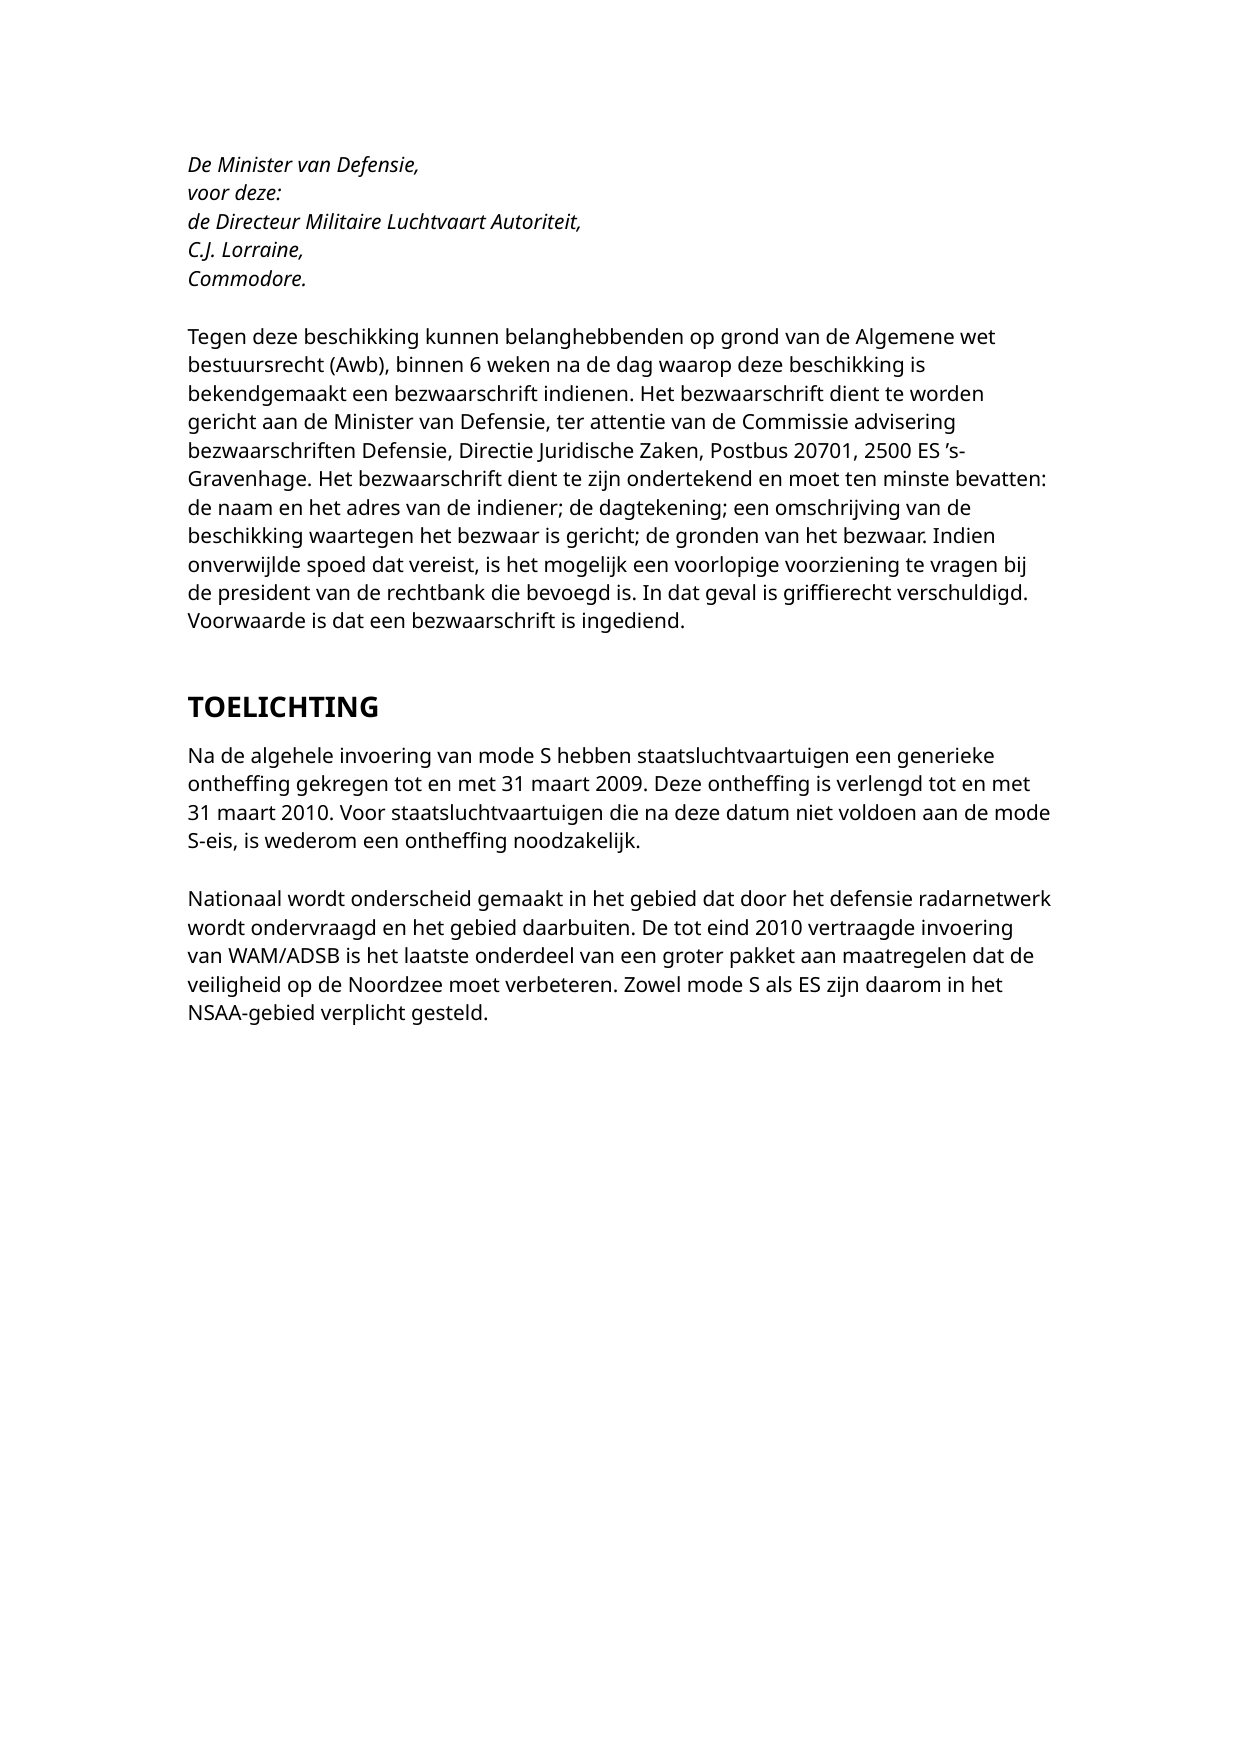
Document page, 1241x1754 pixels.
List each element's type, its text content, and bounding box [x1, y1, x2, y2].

text Tegen deze beschikking kunnen belanghebbenden op grond van de Algemene wet bestuursrecht (Awb), binnen 6 weken na de dag waarop deze beschikking is bekendgemaakt een bezwaarschrift indienen. Het bezwaarschrift dient te worden gericht aan de Minister van Defensie, ter attentie van de Commissie advisering bezwaarschriften Defensie, Directie Juridische Zaken, Postbus 20701, 2500 ES ’s-Gravenhage. Het bezwaarschrift dient te zijn ondertekend en moet ten minste bevatten: de naam en het adres van de indiener; de dagtekening; een omschrijving van de beschikking waartegen het bezwaar is gericht; de gronden van het bezwaar. Indien onverwijlde spoed dat vereist, is het mogelijk een voorlopige voorziening te vragen bij de president van de rechtbank die bevoegd is. In dat geval is griffierecht verschuldigd. Voorwaarde is dat een bezwaarschrift is ingediend. [187, 322, 1053, 635]
text De Minister van Defensie, [187, 150, 1053, 178]
text de Directeur Militaire Luchtvaart Autoriteit, [187, 207, 1053, 235]
text Commodore. [187, 264, 1053, 292]
subtitle TOELICHTING [187, 687, 1053, 726]
text Na de algehele invoering van mode S hebben staatsluchtvaartuigen een generieke ontheffing gekregen tot en met 31 maart 2009. Deze ontheffing is verlengd tot en met 31 maart 2010. Voor staatsluchtvaartuigen die na deze datum niet voldoen aan de mode S-eis, is wederom een ontheffing noodzakelijk. [187, 741, 1053, 855]
text Nationaal wordt onderscheid gemaakt in het gebied dat door het defensie radarnetwerk wordt ondervraagd en het gebied daarbuiten. De tot eind 2010 vertraagde invoering van WAM/ADSB is het laatste onderdeel van een groter pakket aan maatregelen dat de veiligheid op de Noordzee moet verbeteren. Zowel mode S als ES zijn daarom in het NSAA-gebied verplicht gesteld. [187, 884, 1053, 1027]
text voor deze: [187, 178, 1053, 207]
text C.J. Lorraine, [187, 235, 1053, 264]
